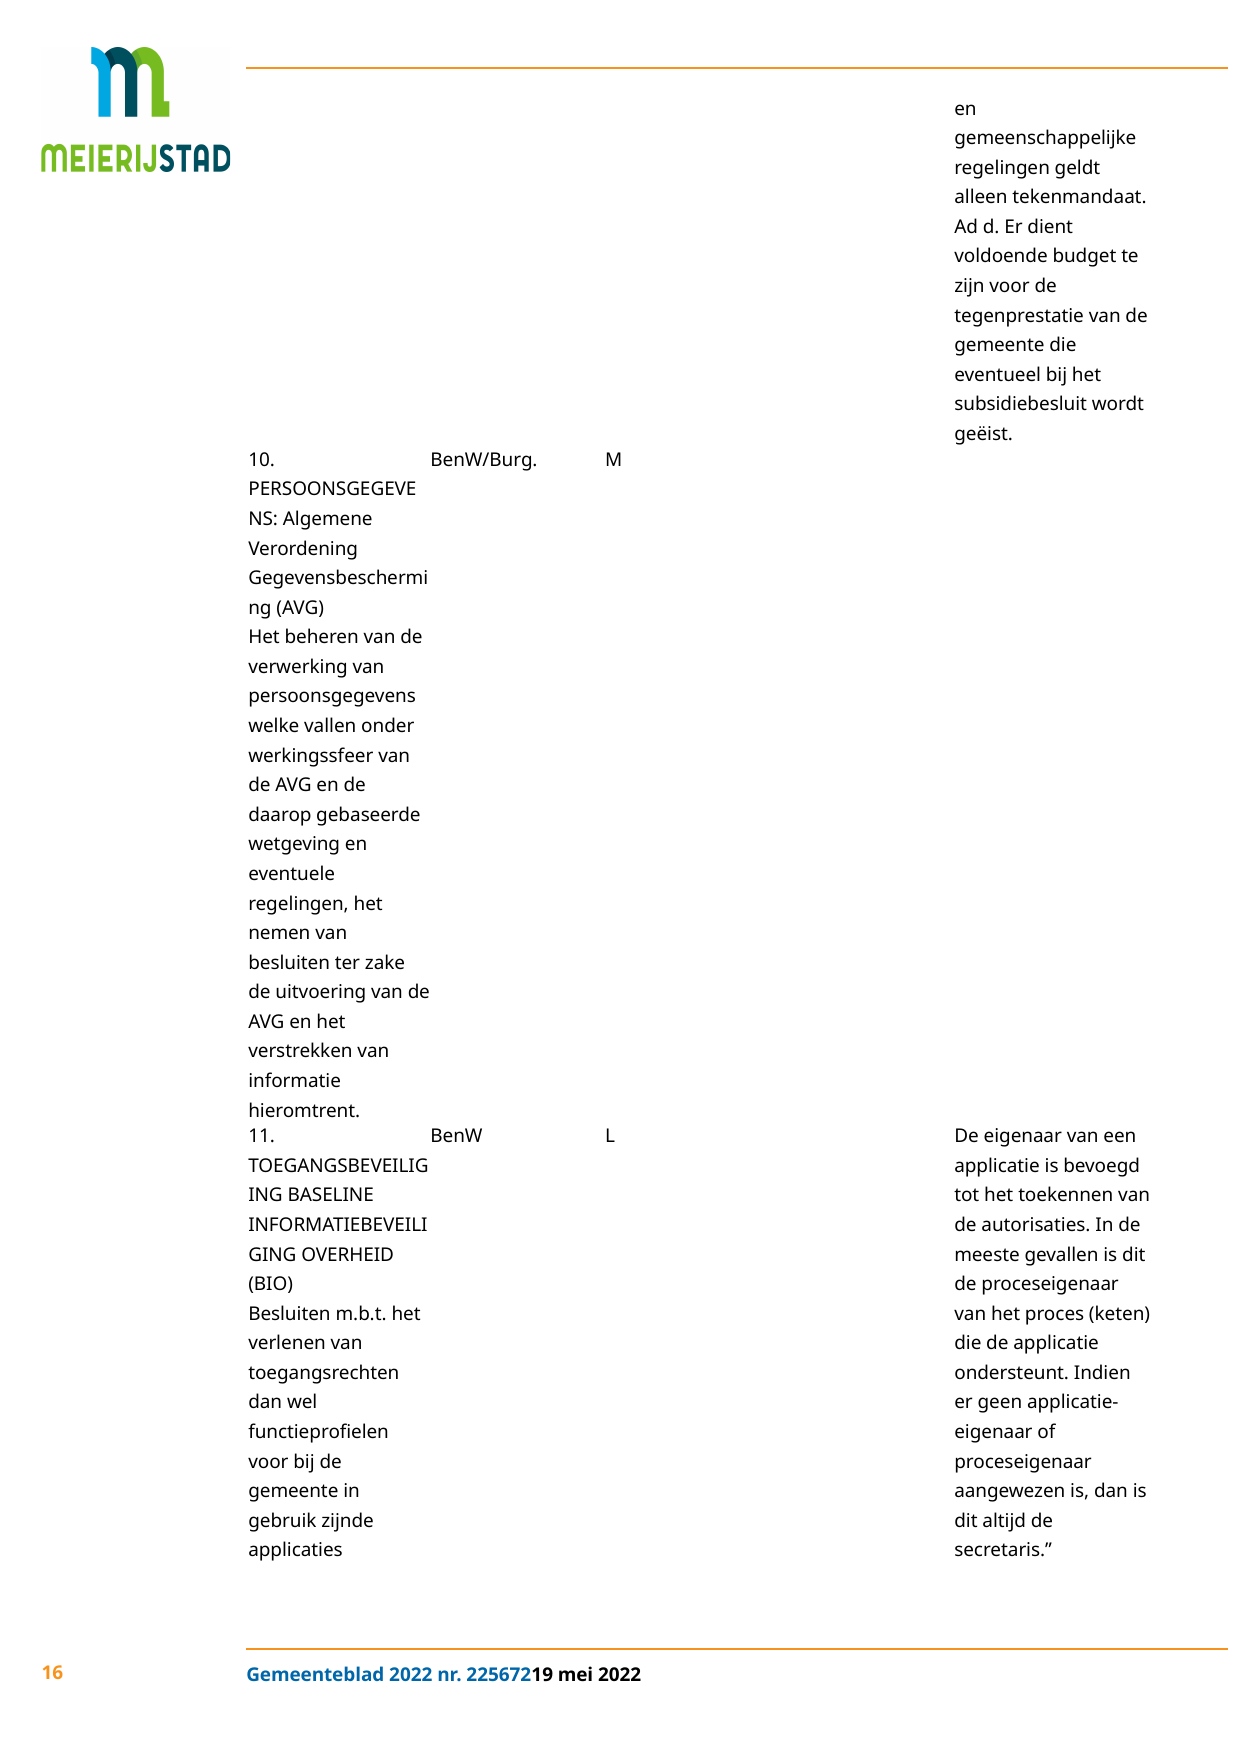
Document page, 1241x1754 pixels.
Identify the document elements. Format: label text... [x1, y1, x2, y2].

table_cell [248, 95, 430, 446]
table_cell [780, 95, 954, 446]
table_cell BenW [430, 1123, 605, 1562]
table_cell en gemeenschappelijke regelingen geldt alleen tekenmandaat. Ad d. Er dient voldoende budget te zijn voor de tegenprestatie van de gemeente die eventueel bij het subsidiebesluit wordt geëist. [954, 95, 1152, 446]
table_cell [430, 95, 605, 446]
table_cell L [605, 1123, 779, 1562]
table_cell 10. PERSOONSGEGEVENS: Algemene Verordening Gegevensbescherming (AVG) Het beheren van de verwerking van persoonsgegevens welke vallen onder werkingssfeer van de AVG en de daarop gebaseerde wetgeving en eventuele regelingen, het nemen van besluiten ter zake de uitvoering van de AVG en het verstrekken van informatie hieromtrent. [248, 446, 430, 1122]
table_cell [954, 446, 1152, 1122]
table_cell 11. TOEGANGSBEVEILIGING BASELINE INFORMATIEBEVEILIGING OVERHEID (BIO) Besluiten m.b.t. het verlenen van toegangsrechten dan wel functieprofielen voor bij de gemeente in gebruik zijnde applicaties [248, 1123, 430, 1562]
table_cell BenW/Burg. [430, 446, 605, 1122]
table_cell [605, 95, 779, 446]
table_cell M [605, 446, 779, 1122]
table_cell De eigenaar van een applicatie is bevoegd tot het toekennen van de autorisaties. In de meeste gevallen is dit de proceseigenaar van het proces (keten) die de applicatie ondersteunt. Indien er geen applicatie-eigenaar of proceseigenaar aangewezen is, dan is dit altijd de secretaris.” [954, 1123, 1152, 1562]
table_cell [780, 446, 954, 1122]
picture [41, 47, 231, 172]
table_cell [780, 1123, 954, 1562]
